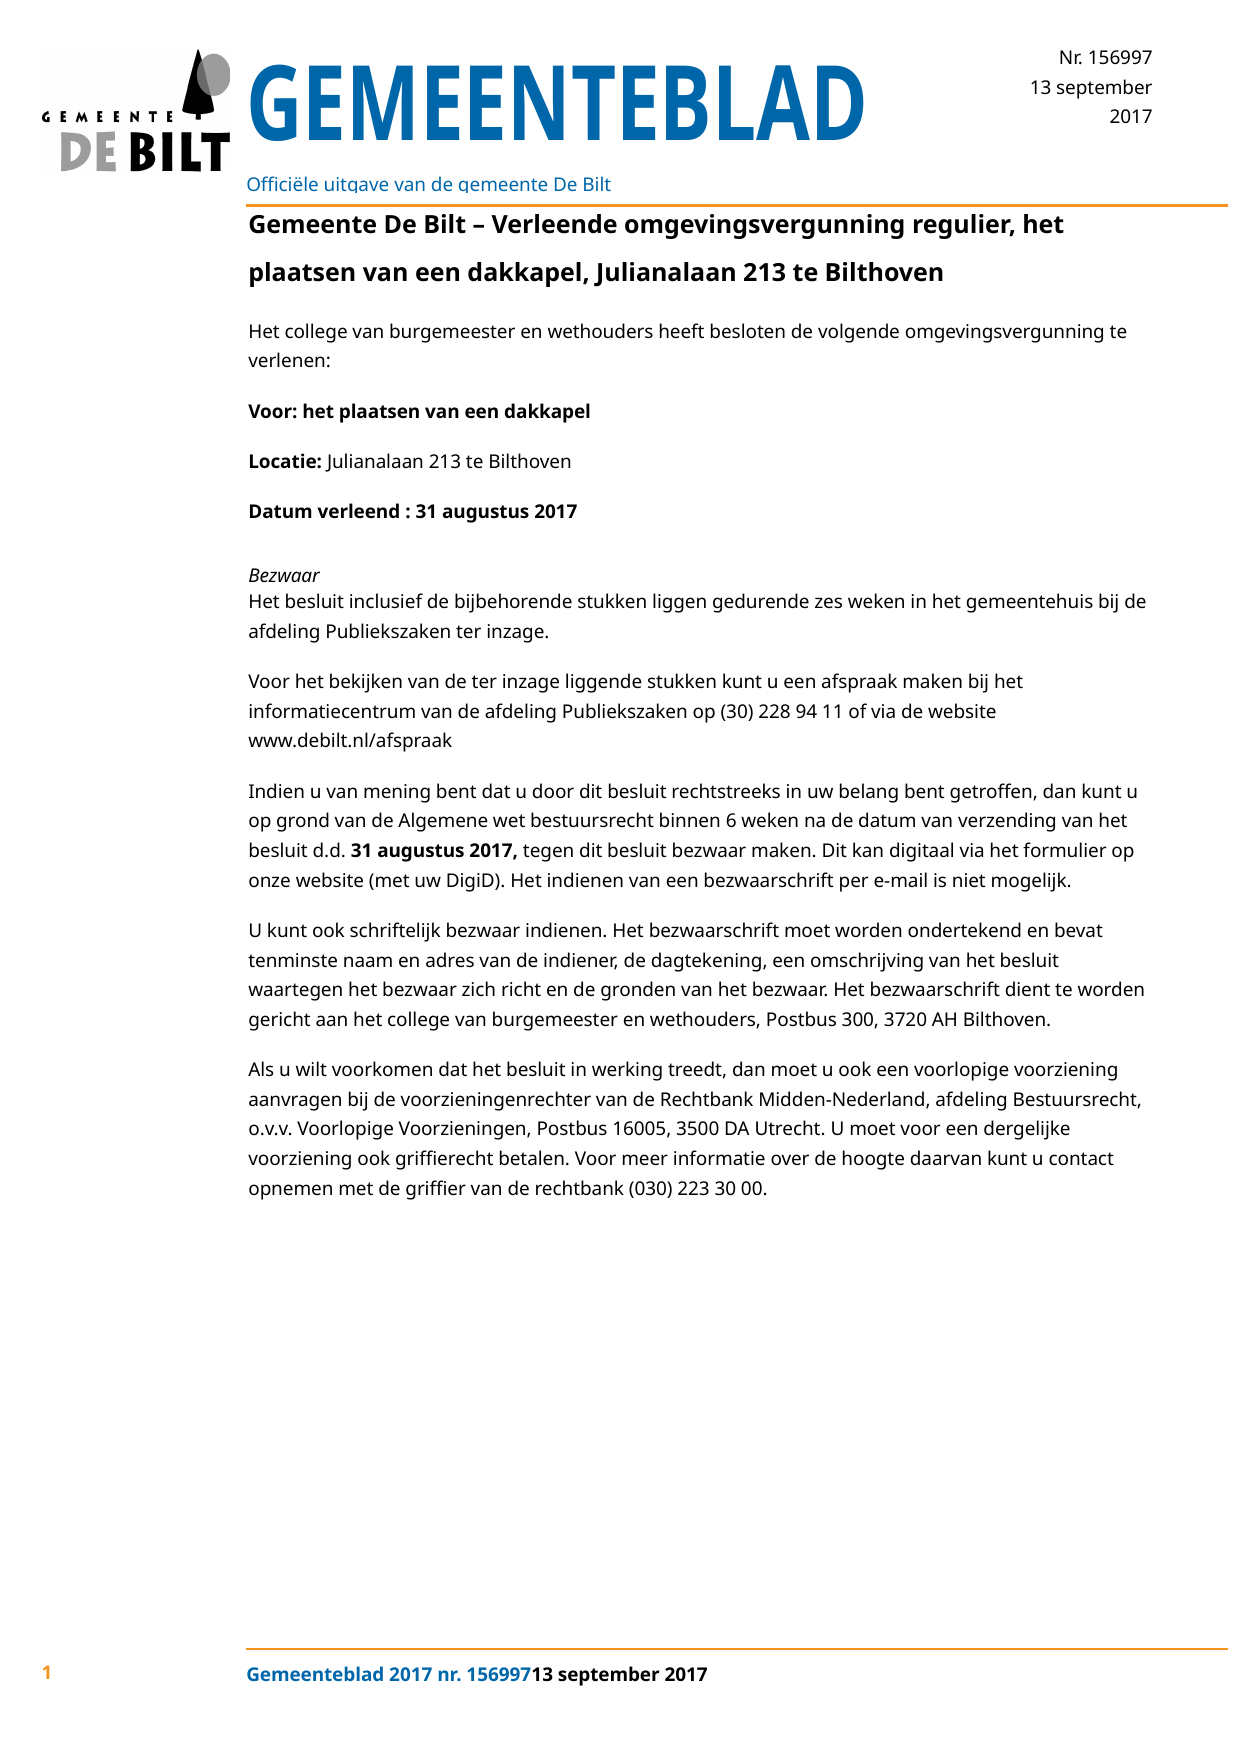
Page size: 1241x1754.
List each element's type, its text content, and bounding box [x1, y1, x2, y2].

text Voor het bekijken van de ter inzage liggende stukken kunt u een afspraak maken bij het informatiecentrum van de afdeling Publiekszaken op (30) 228 94 11 of via de website www.debilt.nl/afspraak [248, 668, 1152, 753]
text Indien u van mening bent dat u door dit besluit rechtstreeks in uw belang bent getroffen, dan kunt u op grond van de Algemene wet bestuursrecht binnen 6 weken na de datum van verzending van het besluit d.d. 31 augustus 2017, tegen dit besluit bezwaar maken. Dit kan digitaal via het formulier op onze website (met uw DigiD). Het indienen van een bezwaarschrift per e-mail is niet mogelijk. [248, 778, 1152, 892]
text U kunt ook schriftelijk bezwaar indienen. Het bezwaarschrift moet worden ondertekend en bevat tenminste naam en adres van de indiener, de dagtekening, een omschrijving van het besluit waartegen het bezwaar zich richt en de gronden van het bezwaar. Het bezwaarschrift dient te worden gericht aan het college van burgemeester en wethouders, Postbus 300, 3720 AH Bilthoven. [248, 917, 1152, 1032]
text Het besluit inclusief de bijbehorende stukken liggen gedurende zes weken in het gemeentehuis bij de afdeling Publiekszaken ter inzage. [248, 588, 1152, 644]
text Datum verleend : 31 augustus 2017 [248, 499, 1152, 524]
text Bezwaar [248, 563, 1152, 588]
text Gemeente De Bilt – Verleende omgevingsvergunning regulier, het plaatsen van een dakkapel, Julianalaan 213 te Bilthoven [248, 207, 1152, 288]
picture [41, 47, 231, 172]
text Voor: het plaatsen van een dakkapel [248, 398, 1152, 424]
text Als u wilt voorkomen dat het besluit in werking treedt, dan moet u ook een voorlopige voorziening aanvragen bij de voorzieningenrechter van de Rechtbank Midden-Nederland, afdeling Bestuursrecht, o.v.v. Voorlopige Voorzieningen, Postbus 16005, 3500 DA Utrecht. U moet voor een dergelijke voorziening ook griffierecht betalen. Voor meer informatie over de hoogte daarvan kunt u contact opnemen met de griffier van de rechtbank (030) 223 30 00. [248, 1056, 1152, 1200]
text Het college van burgemeester en wethouders heeft besloten de volgende omgevingsvergunning te verlenen: [248, 318, 1152, 373]
text Locatie: Julianalaan 213 te Bilthoven [248, 448, 1152, 474]
